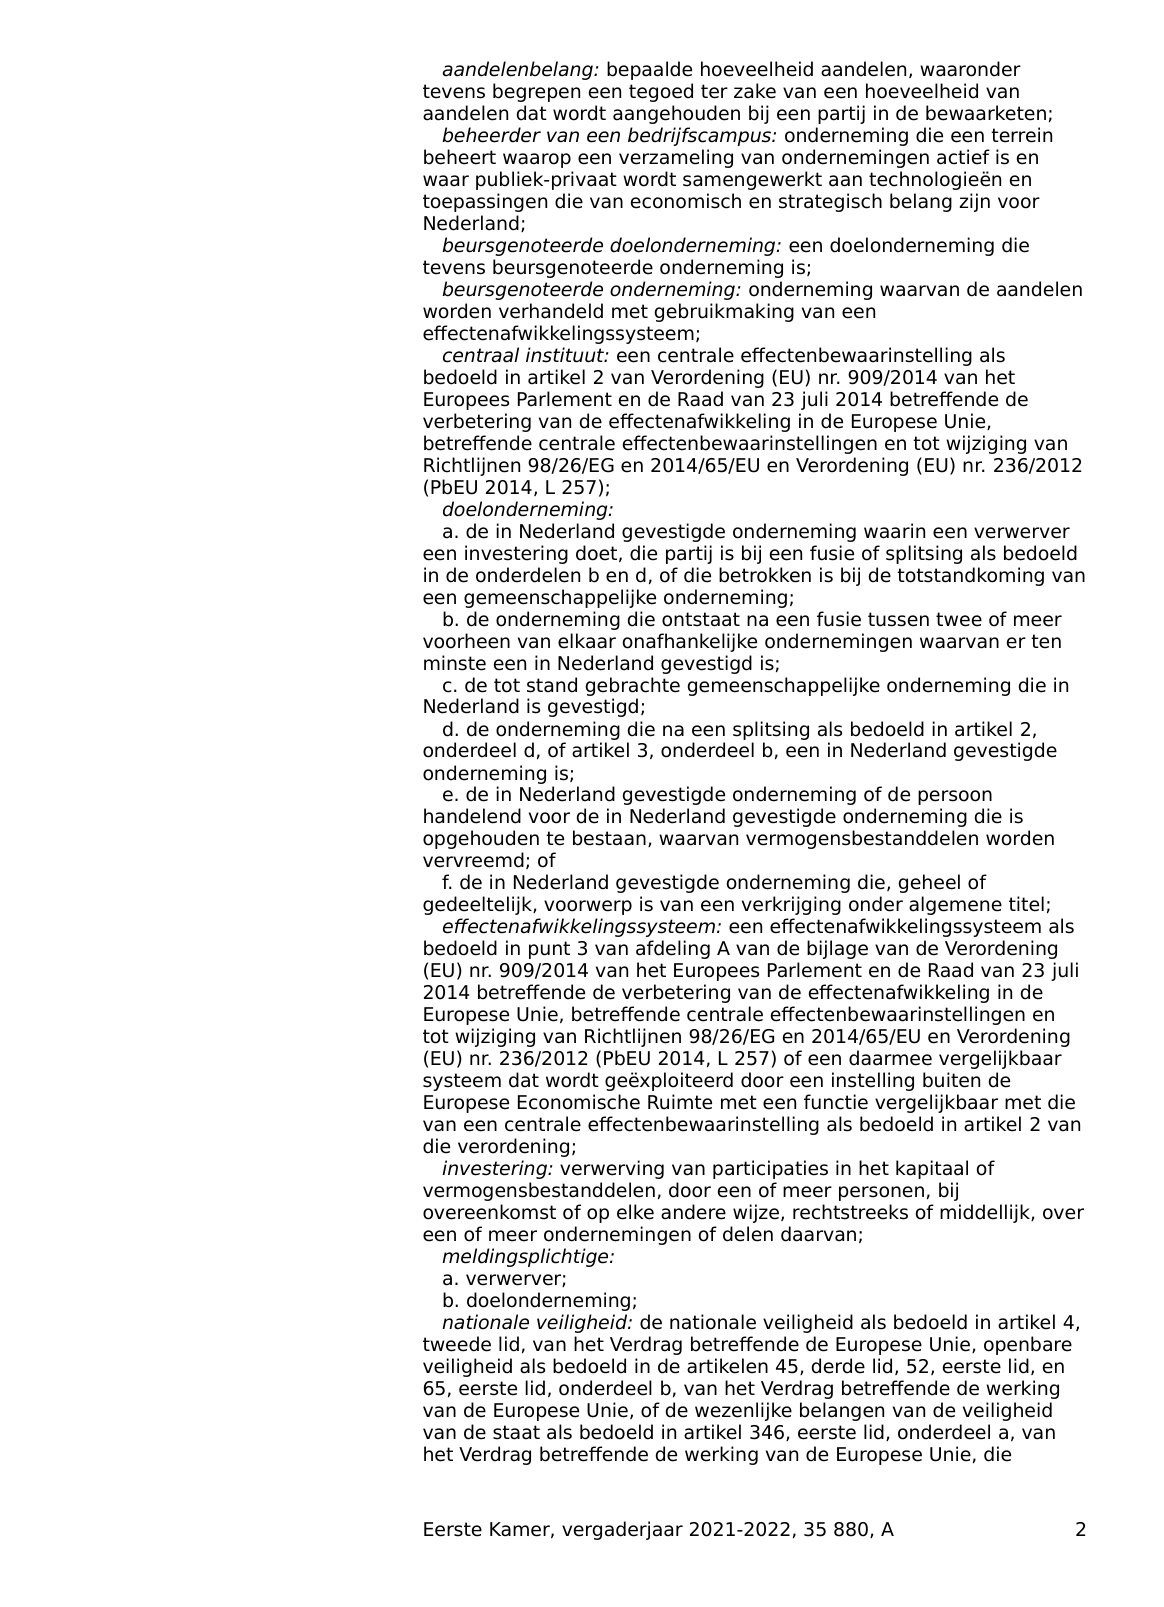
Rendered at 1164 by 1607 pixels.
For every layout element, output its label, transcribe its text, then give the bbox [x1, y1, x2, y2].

text nationale veiligheid: de nationale veiligheid als bedoeld in artikel 4, tweede lid, van het Verdrag betreffende de Europese Unie, openbare veiligheid als bedoeld in de artikelen 45, derde lid, 52, eerste lid, en 65, eerste lid, onderdeel b, van het Verdrag betreffende de werking van de Europese Unie, of de wezenlijke belangen van de veiligheid van de staat als bedoeld in artikel 346, eerste lid, onderdeel a, van het Verdrag betreffende de werking van de Europese Unie, die [422, 1312, 1087, 1466]
text b. de onderneming die ontstaat na een fusie tussen twee of meer voorheen van elkaar onafhankelijke ondernemingen waarvan er ten minste een in Nederland gevestigd is; [422, 608, 1087, 674]
text meldingsplichtige: [422, 1246, 1087, 1268]
text e. de in Nederland gevestigde onderneming of de persoon handelend voor de in Nederland gevestigde onderneming die is opgehouden te bestaan, waarvan vermogensbestanddelen worden vervreemd; of [422, 784, 1087, 872]
text d. de onderneming die na een splitsing als bedoeld in artikel 2, onderdeel d, of artikel 3, onderdeel b, een in Nederland gevestigde onderneming is; [422, 718, 1087, 784]
text beursgenoteerde onderneming: onderneming waarvan de aandelen worden verhandeld met gebruikmaking van een effectenafwikkelingssysteem; [422, 279, 1087, 345]
text doelonderneming: [422, 499, 1087, 521]
text a. de in Nederland gevestigde onderneming waarin een verwerver een investering doet, die partij is bij een fusie of splitsing als bedoeld in de onderdelen b en d, of die betrokken is bij de totstandkoming van een gemeenschappelijke onderneming; [422, 521, 1087, 608]
text a. verwerver; [422, 1268, 1087, 1290]
text aandelenbelang: bepaalde hoeveelheid aandelen, waaronder tevens begrepen een tegoed ter zake van een hoeveelheid van aandelen dat wordt aangehouden bij een partij in de bewaarketen; [422, 59, 1087, 125]
text centraal instituut: een centrale effectenbewaarinstelling als bedoeld in artikel 2 van Verordening (EU) nr. 909/2014 van het Europees Parlement en de Raad van 23 juli 2014 betreffende de verbetering van de effectenafwikkeling in de Europese Unie, betreffende centrale effectenbewaarinstellingen en tot wijziging van Richtlijnen 98/26/EG en 2014/65/EU en Verordening (EU) nr. 236/2012 (PbEU 2014, L 257); [422, 345, 1087, 499]
text beursgenoteerde doelonderneming: een doelonderneming die tevens beursgenoteerde onderneming is; [422, 235, 1087, 279]
text b. doelonderneming; [422, 1290, 1087, 1312]
text beheerder van een bedrijfscampus: onderneming die een terrein beheert waarop een verzameling van ondernemingen actief is en waar publiek-privaat wordt samengewerkt aan technologieën en toepassingen die van economisch en strategisch belang zijn voor Nederland; [422, 125, 1087, 235]
text investering: verwerving van participaties in het kapitaal of vermogensbestanddelen, door een of meer personen, bij overeenkomst of op elke andere wijze, rechtstreeks of middellijk, over een of meer ondernemingen of delen daarvan; [422, 1158, 1087, 1246]
text c. de tot stand gebrachte gemeenschappelijke onderneming die in Nederland is gevestigd; [422, 674, 1087, 718]
text effectenafwikkelingssysteem: een effectenafwikkelingssysteem als bedoeld in punt 3 van afdeling A van de bijlage van de Verordening (EU) nr. 909/2014 van het Europees Parlement en de Raad van 23 juli 2014 betreffende de verbetering van de effectenafwikkeling in de Europese Unie, betreffende centrale effectenbewaarinstellingen en tot wijziging van Richtlijnen 98/26/EG en 2014/65/EU en Verordening (EU) nr. 236/2012 (PbEU 2014, L 257) of een daarmee vergelijkbaar systeem dat wordt geëxploiteerd door een instelling buiten de Europese Economische Ruimte met een functie vergelijkbaar met die van een centrale effectenbewaarinstelling als bedoeld in artikel 2 van die verordening; [422, 916, 1087, 1158]
text f. de in Nederland gevestigde onderneming die, geheel of gedeeltelijk, voorwerp is van een verkrijging onder algemene titel; [422, 872, 1087, 916]
